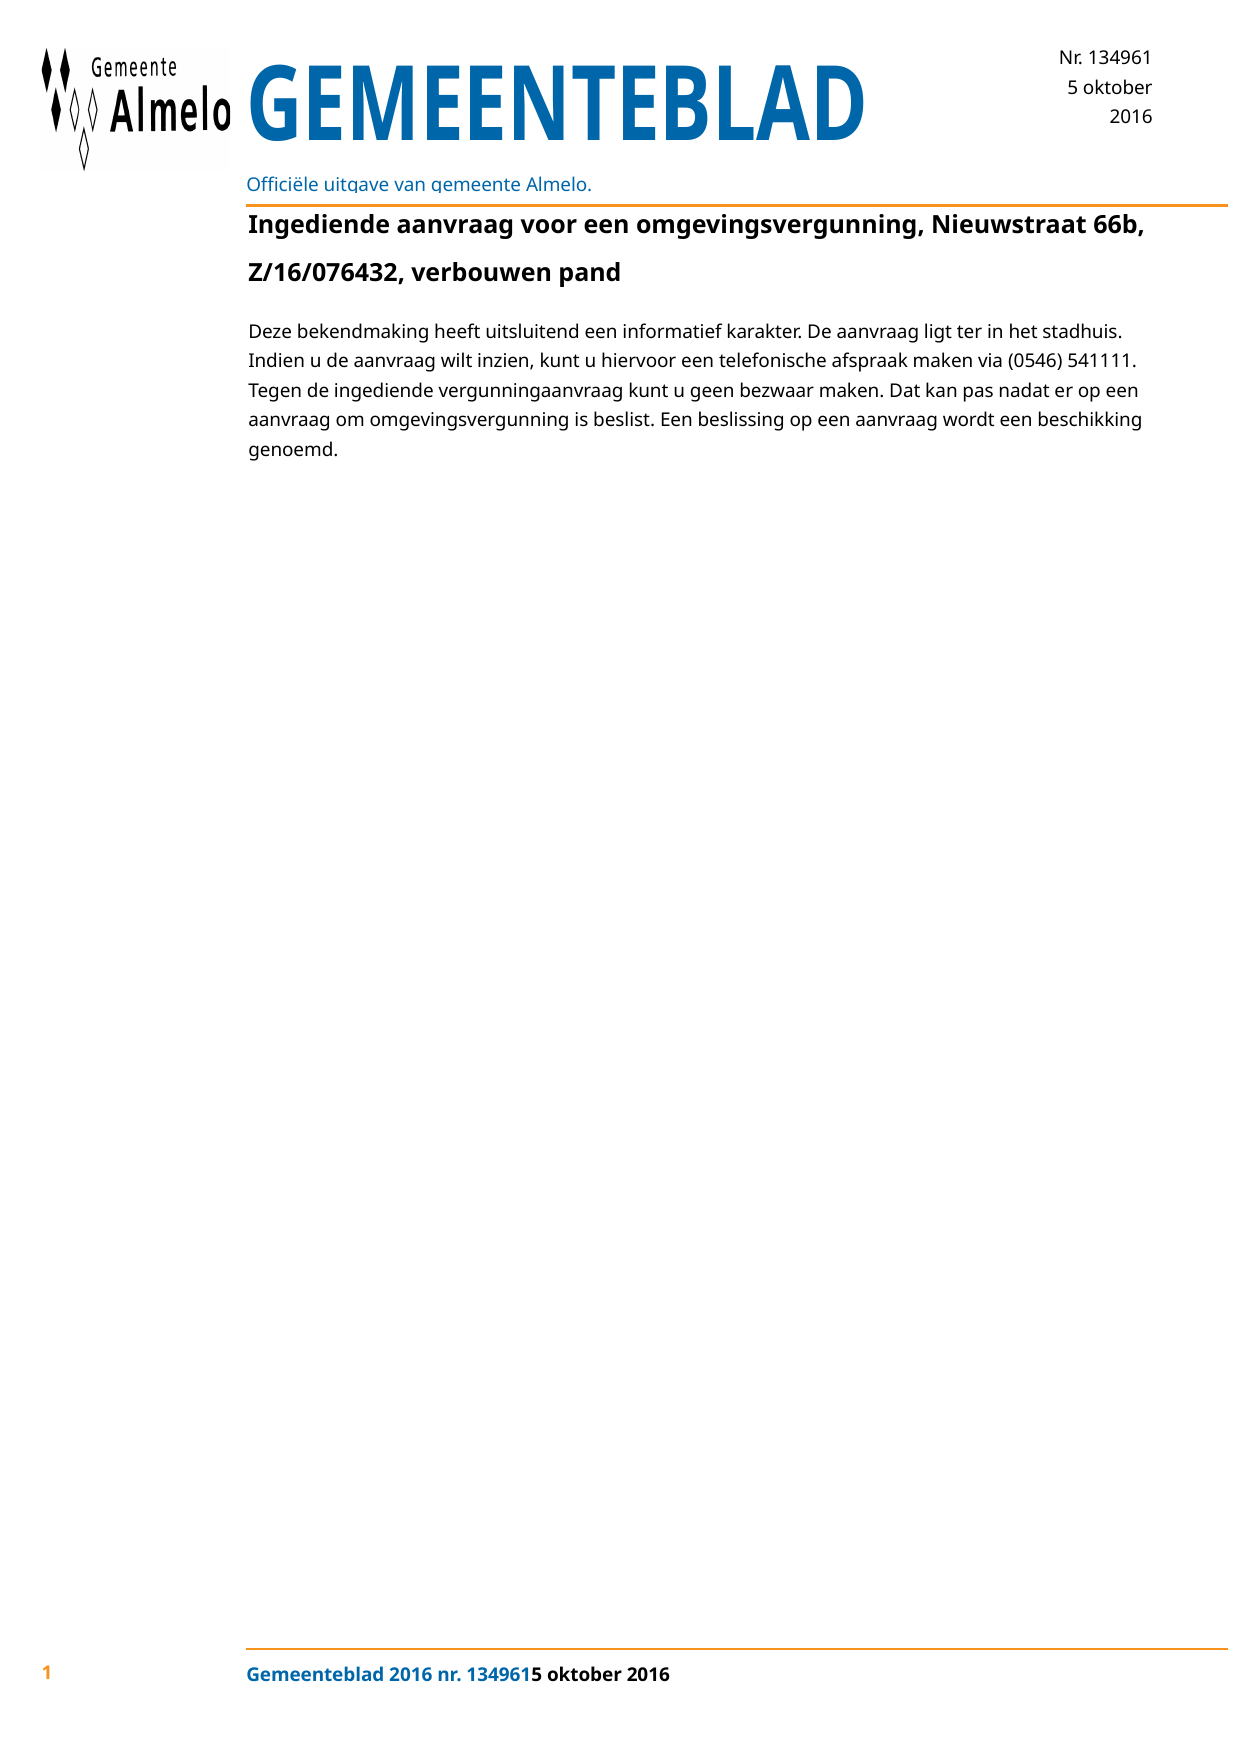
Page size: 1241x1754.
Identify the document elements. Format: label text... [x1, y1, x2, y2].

picture [41, 47, 231, 172]
text Ingediende aanvraag voor een omgevingsvergunning, Nieuwstraat 66b, Z/16/076432, verbouwen pand [248, 207, 1152, 288]
text Deze bekendmaking heeft uitsluitend een informatief karakter. De aanvraag ligt ter in het stadhuis. Indien u de aanvraag wilt inzien, kunt u hiervoor een telefonische afspraak maken via (0546) 541111. Tegen de ingediende vergunningaanvraag kunt u geen bezwaar maken. Dat kan pas nadat er op een aanvraag om omgevingsvergunning is beslist. Een beslissing op een aanvraag wordt een beschikking genoemd. [248, 318, 1152, 462]
